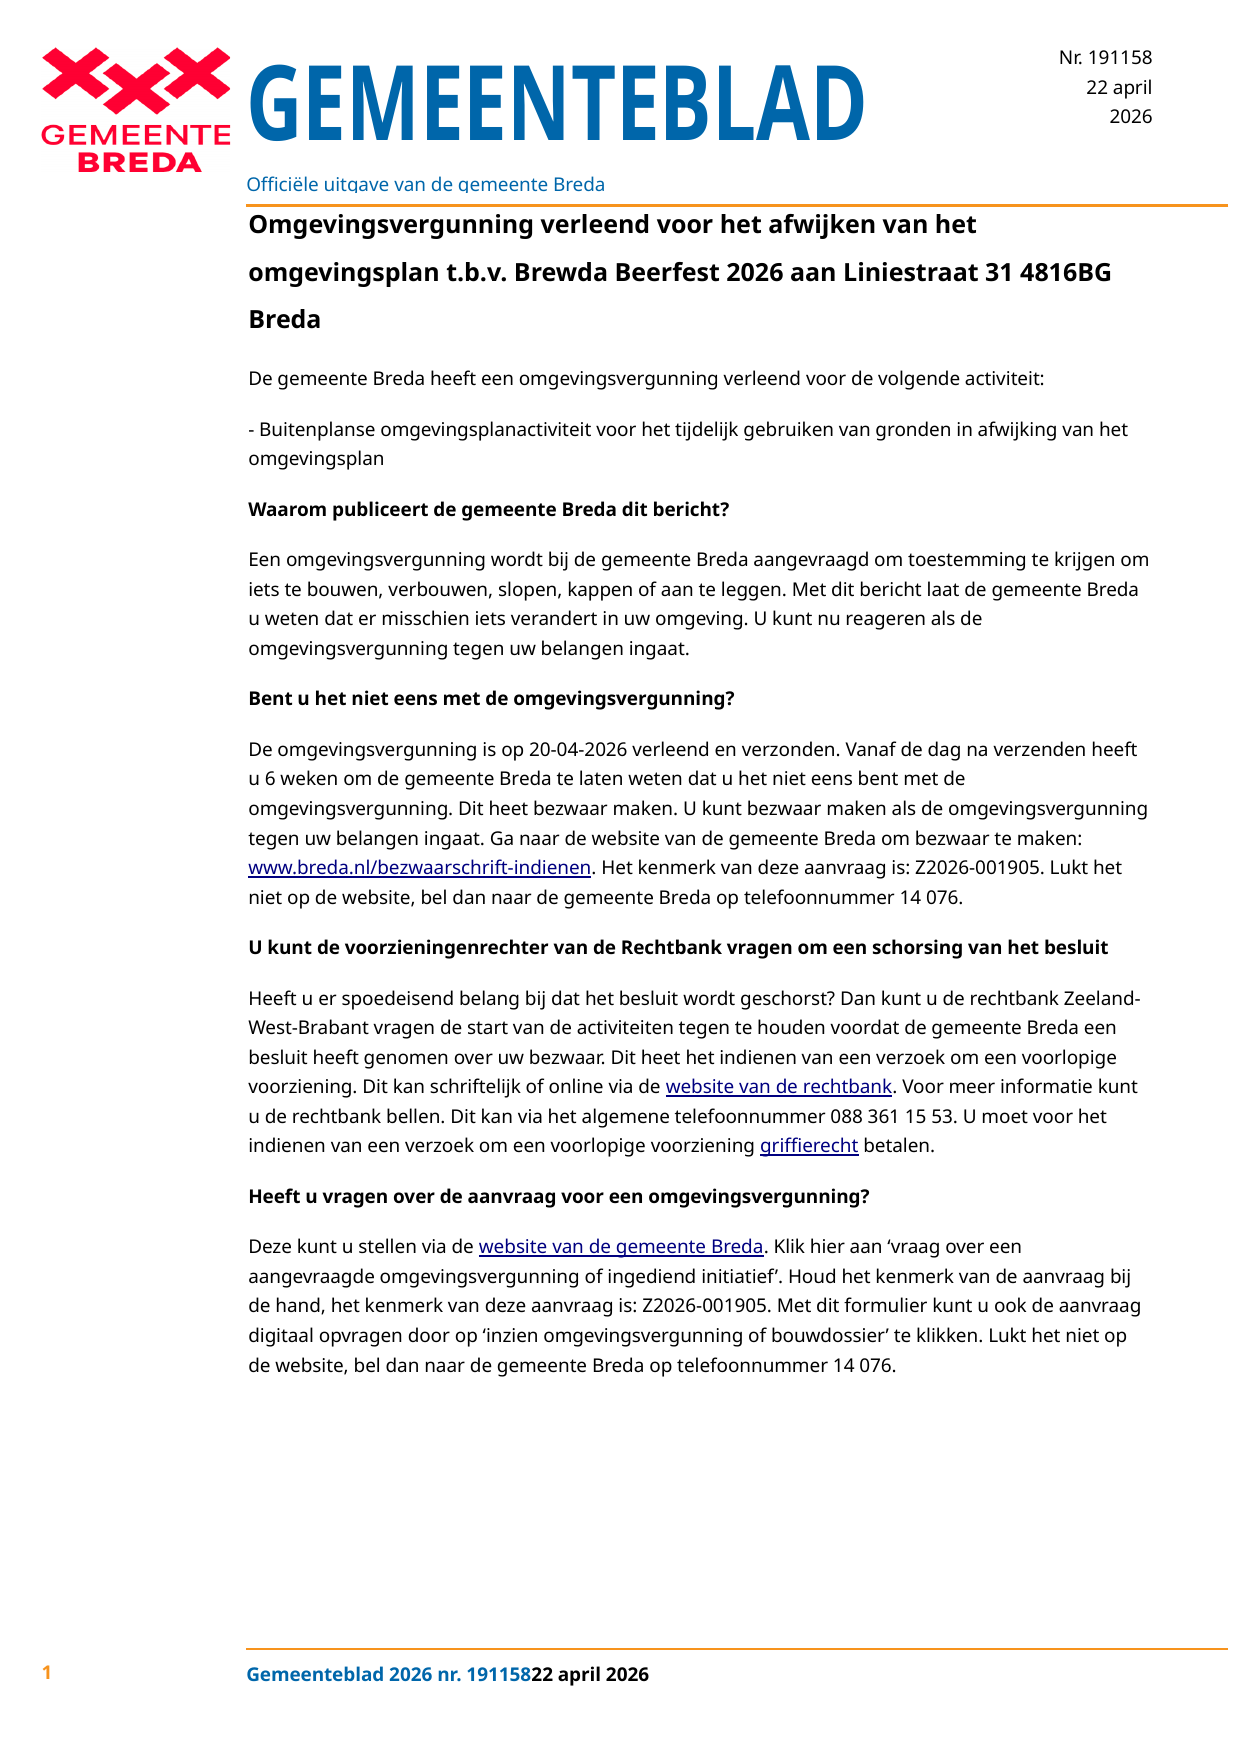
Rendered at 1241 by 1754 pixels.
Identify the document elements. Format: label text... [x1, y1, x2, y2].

text Heeft u vragen over de aanvraag voor een omgevingsvergunning? [248, 1183, 1152, 1209]
picture [41, 47, 231, 172]
text De omgevingsvergunning is op 20-04-2026 verleend en verzonden. Vanaf de dag na verzenden heeft u 6 weken om de gemeente Breda te laten weten dat u het niet eens bent met de omgevingsvergunning. Dit heet bezwaar maken. U kunt bezwaar maken als de omgevingsvergunning tegen uw belangen ingaat. Ga naar de website van de gemeente Breda om bezwaar te maken: www.breda.nl/bezwaarschrift-indienen. Het kenmerk van deze aanvraag is: Z2026-001905. Lukt het niet op de website, bel dan naar de gemeente Breda op telefoonnummer 14 076. [248, 736, 1152, 909]
text De gemeente Breda heeft een omgevingsvergunning verleend voor de volgende activiteit: [248, 366, 1152, 391]
text U kunt de voorzieningenrechter van de Rechtbank vragen om een schorsing van het besluit [248, 934, 1152, 960]
text Heeft u er spoedeisend belang bij dat het besluit wordt geschorst? Dan kunt u de rechtbank Zeeland-West-Brabant vragen de start van de activiteiten tegen te houden voordat de gemeente Breda een besluit heeft genomen over uw bezwaar. Dit heet het indienen van een verzoek om een voorlopige voorziening. Dit kan schriftelijk of online via de website van de rechtbank. Voor meer informatie kunt u de rechtbank bellen. Dit kan via het algemene telefoonnummer 088 361 15 53. U moet voor het indienen van een verzoek om een voorlopige voorziening griffierecht betalen. [248, 985, 1152, 1158]
text Bent u het niet eens met de omgevingsvergunning? [248, 686, 1152, 711]
text Omgevingsvergunning verleend voor het afwijken van het omgevingsplan t.b.v. Brewda Beerfest 2026 aan Liniestraat 31 4816BG Breda [248, 207, 1152, 336]
text Een omgevingsvergunning wordt bij de gemeente Breda aangevraagd om toestemming te krijgen om iets te bouwen, verbouwen, slopen, kappen of aan te leggen. Met dit bericht laat de gemeente Breda u weten dat er misschien iets verandert in uw omgeving. U kunt nu reageren als de omgevingsvergunning tegen uw belangen ingaat. [248, 546, 1152, 661]
text Deze kunt u stellen via de website van de gemeente Breda. Klik hier aan ‘vraag over een aangevraagde omgevingsvergunning of ingediend initiatief’. Houd het kenmerk van de aanvraag bij de hand, het kenmerk van deze aanvraag is: Z2026-001905. Met dit formulier kunt u ook de aanvraag digitaal opvragen door op ‘inzien omgevingsvergunning of bouwdossier’ te klikken. Lukt het niet op de website, bel dan naar de gemeente Breda op telefoonnummer 14 076. [248, 1233, 1152, 1377]
text Waarom publiceert de gemeente Breda dit bericht? [248, 496, 1152, 522]
text - Buitenplanse omgevingsplanactiviteit voor het tijdelijk gebruiken van gronden in afwijking van het omgevingsplan [248, 416, 1152, 471]
